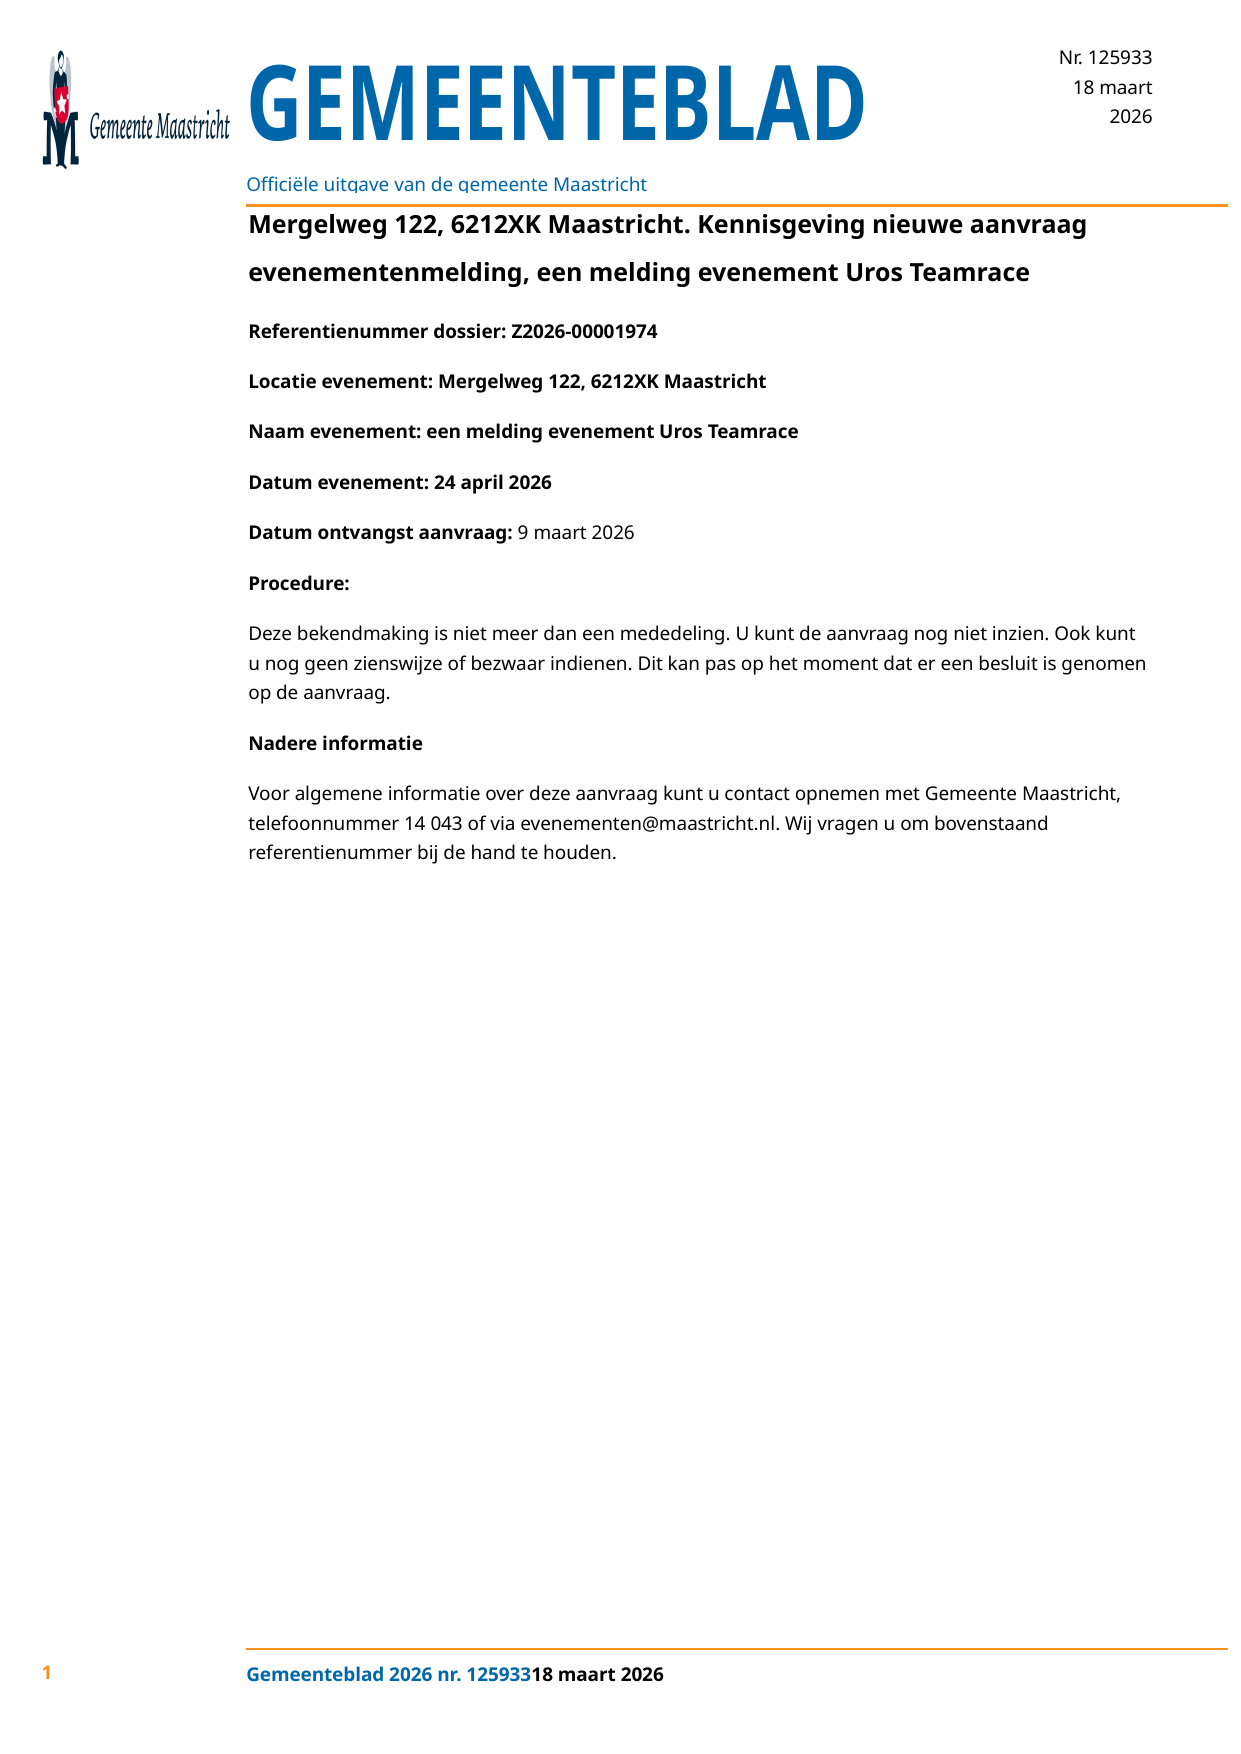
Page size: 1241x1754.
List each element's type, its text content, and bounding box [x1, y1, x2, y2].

text Naam evenement: een melding evenement Uros Teamrace [248, 419, 1152, 444]
text Deze bekendmaking is niet meer dan een mededeling. U kunt de aanvraag nog niet inzien. Ook kunt u nog geen zienswijze of bezwaar indienen. Dit kan pas op het moment dat er een besluit is genomen op de aanvraag. [248, 620, 1152, 705]
text Datum ontvangst aanvraag: 9 maart 2026 [248, 519, 1152, 545]
picture [41, 47, 231, 172]
text Referentienummer dossier: Z2026-00001974 [248, 318, 1152, 344]
text Mergelweg 122, 6212XK Maastricht. Kennisgeving nieuwe aanvraag evenementenmelding, een melding evenement Uros Teamrace [248, 207, 1152, 288]
text Voor algemene informatie over deze aanvraag kunt u contact opnemen met Gemeente Maastricht, telefoonnummer 14 043 of via evenementen@maastricht.nl. Wij vragen u om bovenstaand referentienummer bij de hand te houden. [248, 780, 1152, 865]
text Procedure: [248, 570, 1152, 596]
text Datum evenement: 24 april 2026 [248, 469, 1152, 495]
text Locatie evenement: Mergelweg 122, 6212XK Maastricht [248, 368, 1152, 394]
text Nadere informatie [248, 730, 1152, 756]
